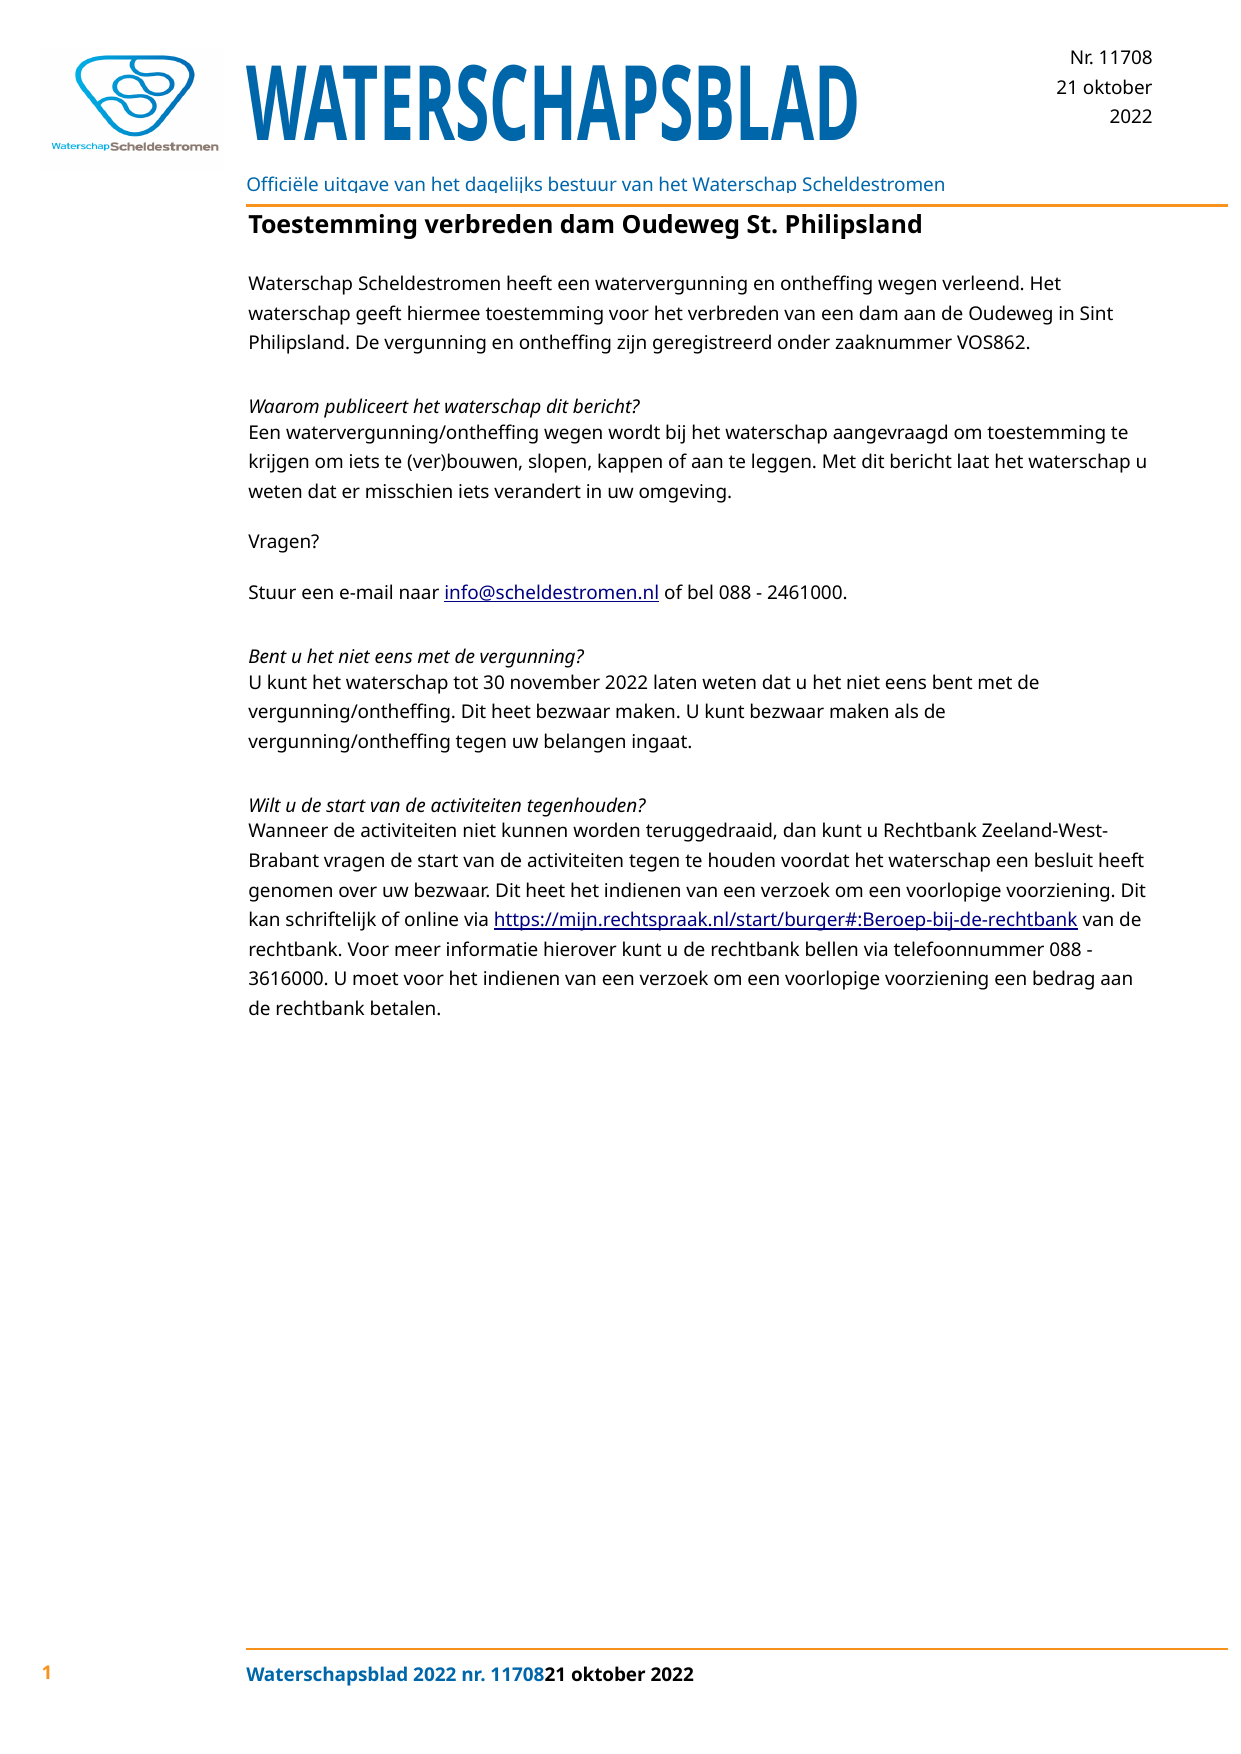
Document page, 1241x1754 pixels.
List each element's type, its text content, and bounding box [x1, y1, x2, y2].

text Stuur een e-mail naar info@scheldestromen.nl of bel 088 - 2461000. [248, 579, 1152, 605]
text Waterschap Scheldestromen heeft een watervergunning en ontheffing wegen verleend. Het waterschap geeft hiermee toestemming voor het verbreden van een dam aan de Oudeweg in Sint Philipsland. De vergunning en ontheffing zijn geregistreerd onder zaaknummer VOS862. [248, 270, 1152, 355]
text U kunt het waterschap tot 30 november 2022 laten weten dat u het niet eens bent met de vergunning/ontheffing. Dit heet bezwaar maken. U kunt bezwaar maken als de vergunning/ontheffing tegen uw belangen ingaat. [248, 669, 1152, 754]
text Wanneer de activiteiten niet kunnen worden teruggedraaid, dan kunt u Rechtbank Zeeland-West-Brabant vragen de start van de activiteiten tegen te houden voordat het waterschap een besluit heeft genomen over uw bezwaar. Dit heet het indienen van een verzoek om een voorlopige voorziening. Dit kan schriftelijk of online via https://mijn.rechtspraak.nl/start/burger#:Beroep-bij-de-rechtbank van de rechtbank. Voor meer informatie hierover kunt u de rechtbank bellen via telefoonnummer 088 - 3616000. U moet voor het indienen van een verzoek om een voorlopige voorziening een bedrag aan de rechtbank betalen. [248, 818, 1152, 1021]
text Bent u het niet eens met de vergunning? [248, 643, 1152, 669]
text Een watervergunning/ontheffing wegen wordt bij het waterschap aangevraagd om toestemming te krijgen om iets te (ver)bouwen, slopen, kappen of aan te leggen. Met dit bericht laat het waterschap u weten dat er misschien iets verandert in uw omgeving. [248, 419, 1152, 504]
text Waarom publiceert het waterschap dit bericht? [248, 393, 1152, 419]
text Vragen? [248, 529, 1152, 554]
text Toestemming verbreden dam Oudeweg St. Philipsland [248, 207, 1152, 241]
text Wilt u de start van de activiteiten tegenhouden? [248, 792, 1152, 818]
picture [41, 47, 231, 172]
